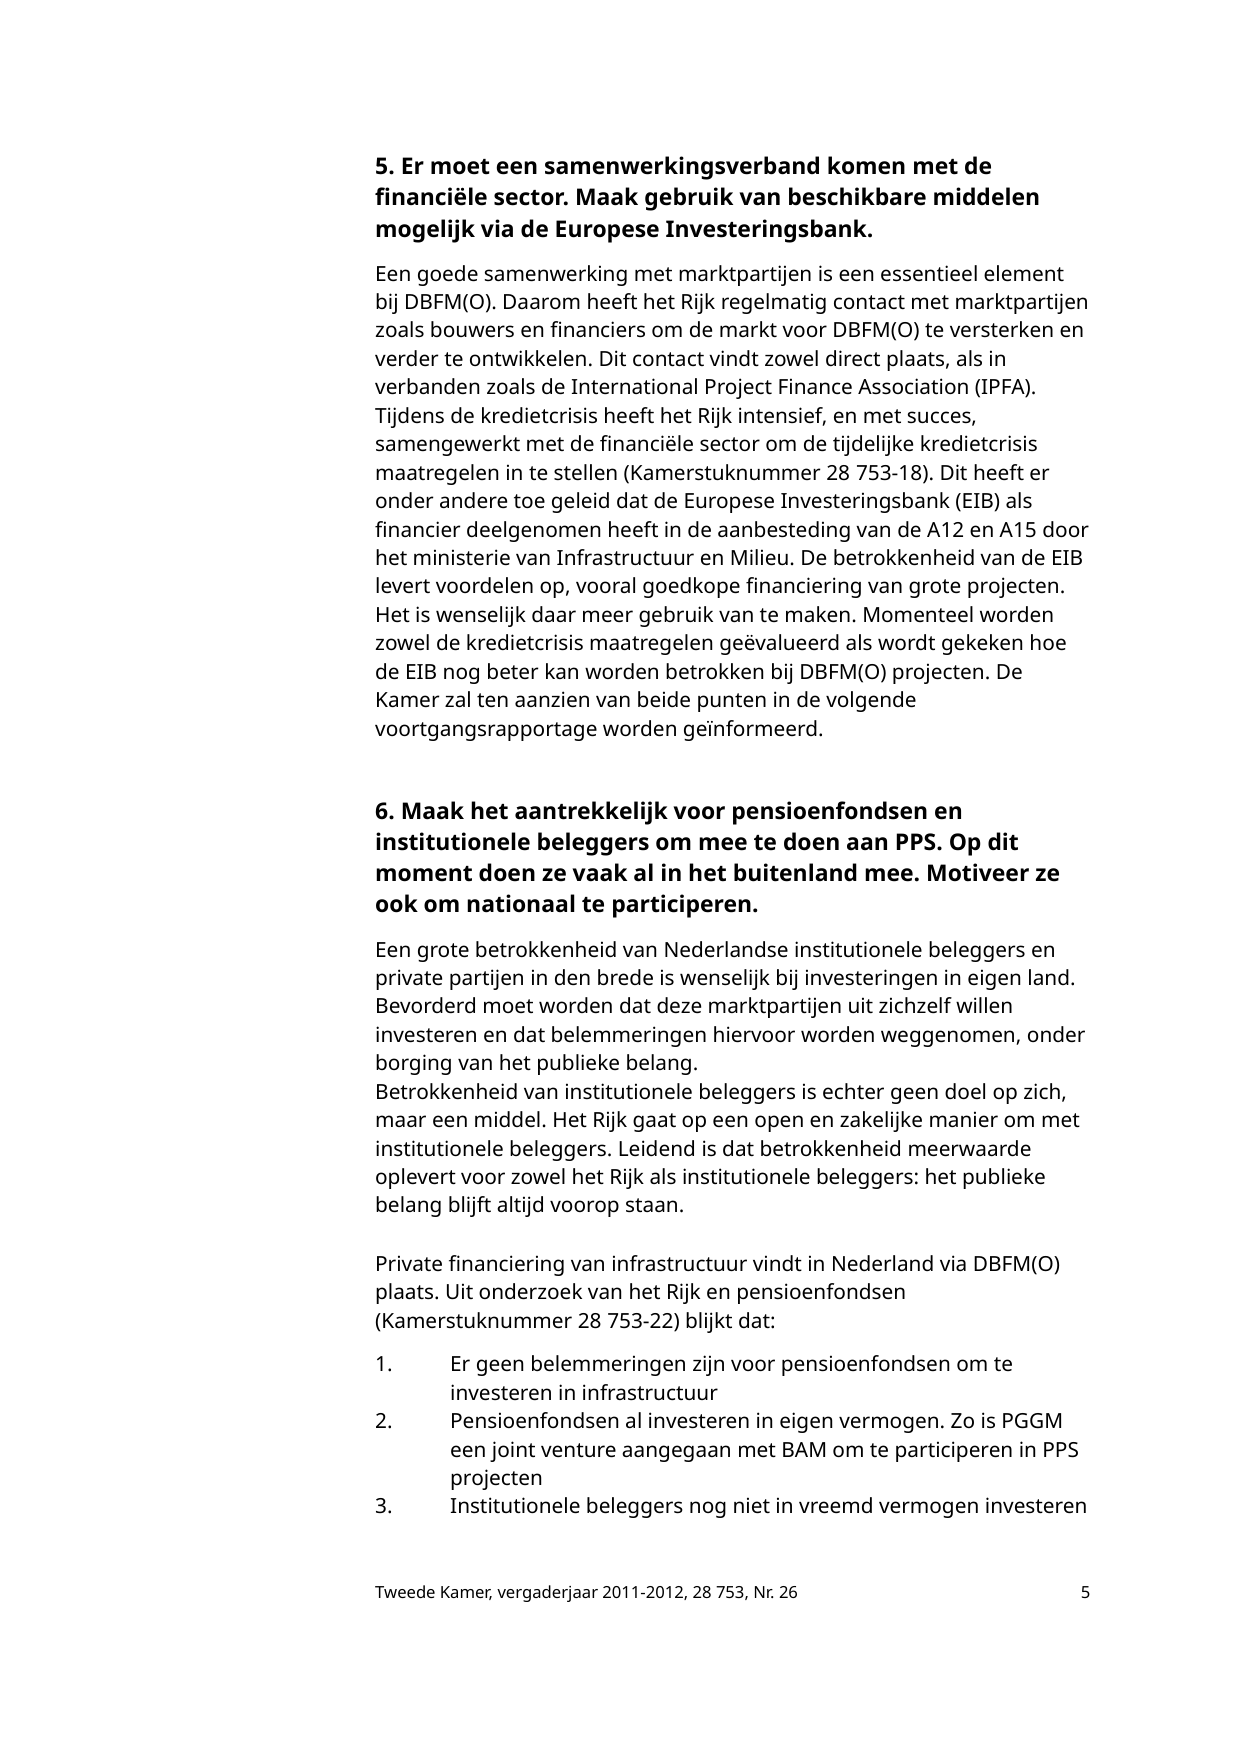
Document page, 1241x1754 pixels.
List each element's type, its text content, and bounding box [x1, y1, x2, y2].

list Pensioenfondsen al investeren in eigen vermogen. Zo is PGGM een joint venture aangegaan met BAM om te participeren in PPS projecten [375, 1406, 1090, 1492]
list Er geen belemmeringen zijn voor pensioenfondsen om te investeren in infrastructuur [375, 1349, 1090, 1406]
list Institutionele beleggers nog niet in vreemd vermogen investeren [375, 1492, 1090, 1520]
subtitle 5. Er moet een samenwerkingsverband komen met de financiële sector. Maak gebruik van beschikbare middelen mogelijk via de Europese Investeringsbank. [375, 150, 1090, 244]
subtitle 6. Maak het aantrekkelijk voor pensioenfondsen en institutionele beleggers om mee te doen aan PPS. Op dit moment doen ze vaak al in het buitenland mee. Motiveer ze ook om nationaal te participeren. [375, 795, 1090, 920]
text Betrokkenheid van institutionele beleggers is echter geen doel op zich, maar een middel. Het Rijk gaat op een open en zakelijke manier om met institutionele beleggers. Leidend is dat betrokkenheid meerwaarde oplevert voor zowel het Rijk als institutionele beleggers: het publieke belang blijft altijd voorop staan. [375, 1077, 1090, 1219]
text Een goede samenwerking met marktpartijen is een essentieel element bij DBFM(O). Daarom heeft het Rijk regelmatig contact met marktpartijen zoals bouwers en financiers om de markt voor DBFM(O) te versterken en verder te ontwikkelen. Dit contact vindt zowel direct plaats, als in verbanden zoals de International Project Finance Association (IPFA). Tijdens de kredietcrisis heeft het Rijk intensief, en met succes, samengewerkt met de financiële sector om de tijdelijke kredietcrisis maatregelen in te stellen (Kamerstuknummer 28 753-18). Dit heeft er onder andere toe geleid dat de Europese Investeringsbank (EIB) als financier deelgenomen heeft in de aanbesteding van de A12 en A15 door het ministerie van Infrastructuur en Milieu. De betrokkenheid van de EIB levert voordelen op, vooral goedkope financiering van grote projecten. Het is wenselijk daar meer gebruik van te maken. Momenteel worden zowel de kredietcrisis maatregelen geëvalueerd als wordt gekeken hoe de EIB nog beter kan worden betrokken bij DBFM(O) projecten. De Kamer zal ten aanzien van beide punten in de volgende voortgangsrapportage worden geïnformeerd. [375, 259, 1090, 742]
text Private financiering van infrastructuur vindt in Nederland via DBFM(O) plaats. Uit onderzoek van het Rijk en pensioenfondsen (Kamerstuknummer 28 753-22) blijkt dat: [375, 1249, 1090, 1334]
text Een grote betrokkenheid van Nederlandse institutionele beleggers en private partijen in den brede is wenselijk bij investeringen in eigen land. Bevorderd moet worden dat deze marktpartijen uit zichzelf willen investeren en dat belemmeringen hiervoor worden weggenomen, onder borging van het publieke belang. [375, 935, 1090, 1077]
